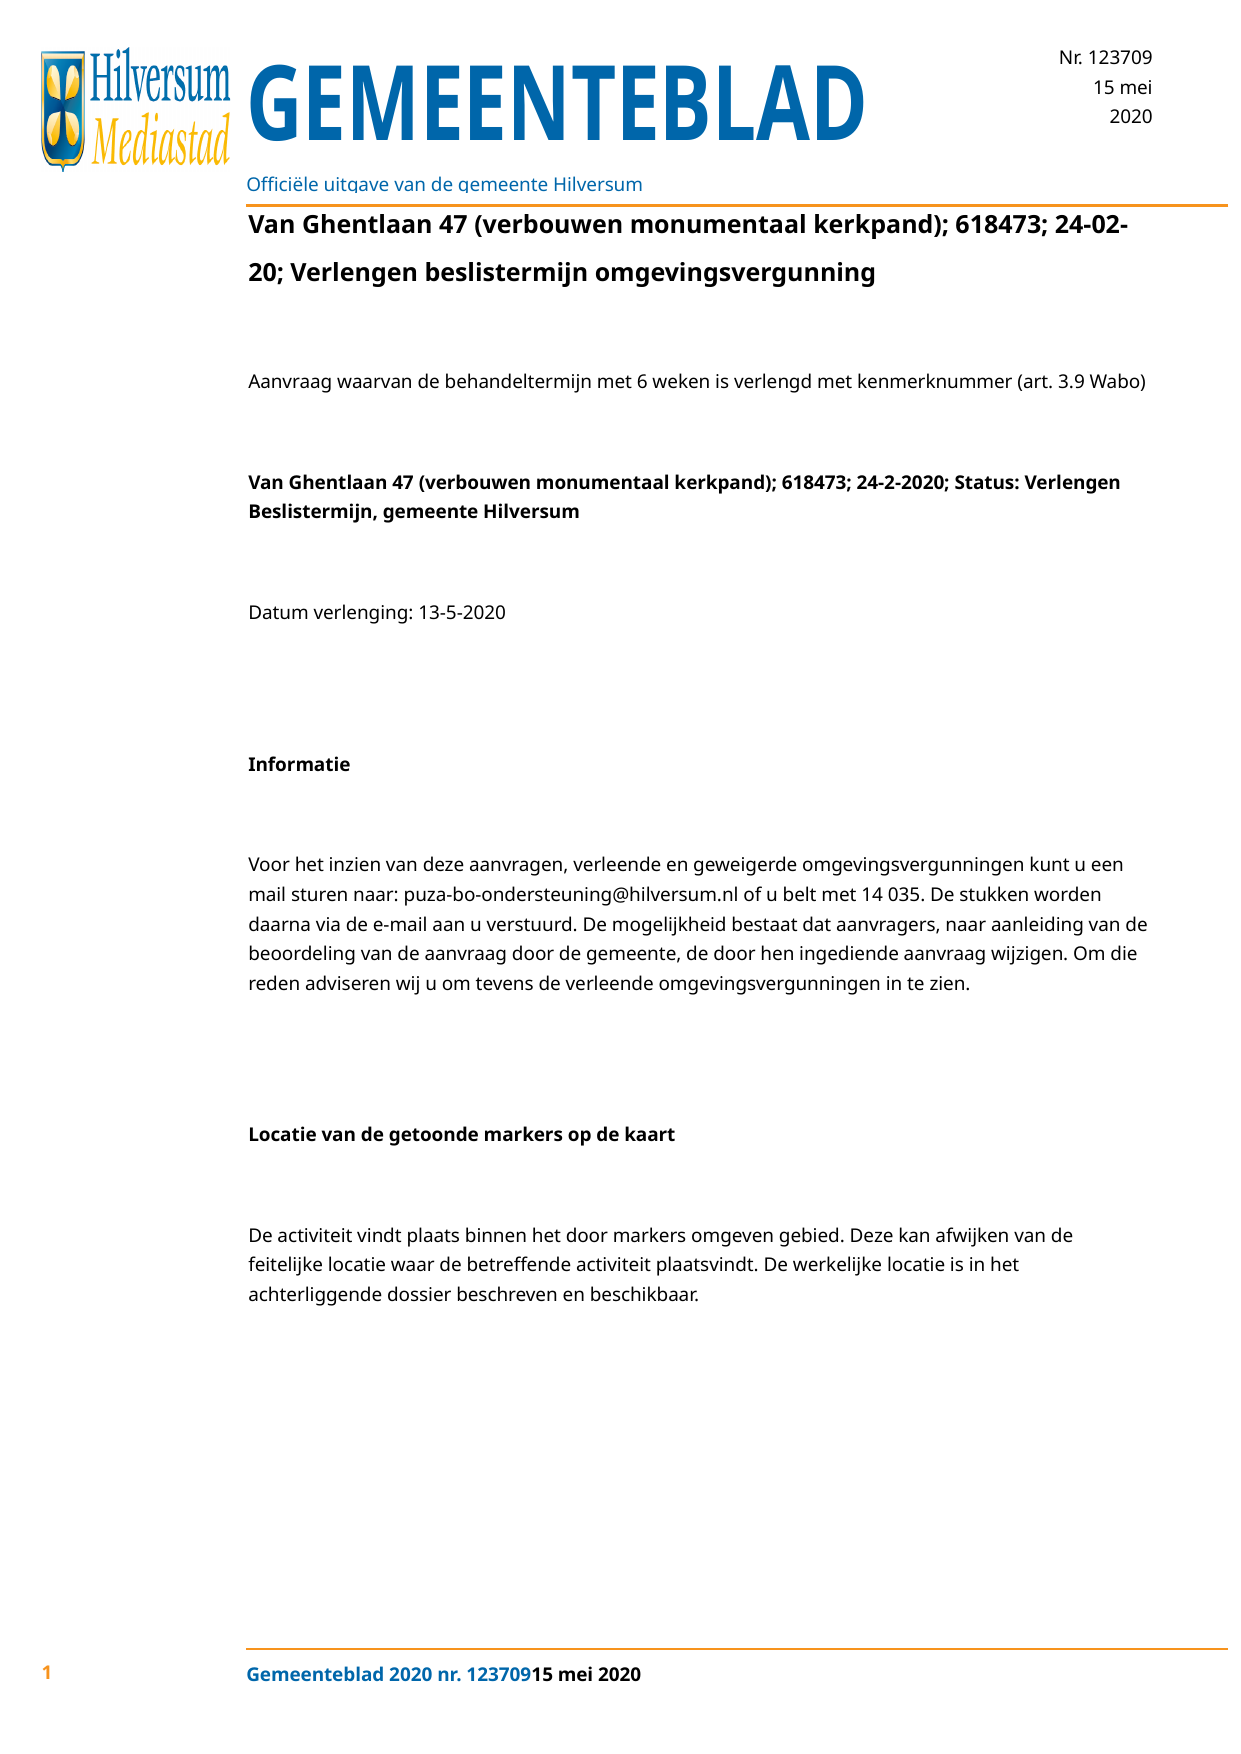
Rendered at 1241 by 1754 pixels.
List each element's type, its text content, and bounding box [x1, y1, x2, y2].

text Voor het inzien van deze aanvragen, verleende en geweigerde omgevingsvergunningen kunt u een mail sturen naar: puza-bo-ondersteuning@hilversum.nl of u belt met 14 035. De stukken worden daarna via de e-mail aan u verstuurd. De mogelijkheid bestaat dat aanvragers, naar aanleiding van de beoordeling van de aanvraag door de gemeente, de door hen ingediende aanvraag wijzigen. Om die reden adviseren wij u om tevens de verleende omgevingsvergunningen in te zien. [248, 852, 1152, 996]
text De activiteit vindt plaats binnen het door markers omgeven gebied. Deze kan afwijken van de feitelijke locatie waar de betreffende activiteit plaatsvindt. De werkelijke locatie is in het achterliggende dossier beschreven en beschikbaar. [248, 1222, 1152, 1307]
picture [41, 47, 231, 172]
text Datum verlenging: 13-5-2020 [248, 599, 1152, 625]
text Van Ghentlaan 47 (verbouwen monumentaal kerkpand); 618473; 24-02-20; Verlengen beslistermijn omgevingsvergunning [248, 207, 1152, 288]
text Locatie van de getoonde markers op de kaart [248, 1121, 1152, 1147]
text Informatie [248, 751, 1152, 777]
text Van Ghentlaan 47 (verbouwen monumentaal kerkpand); 618473; 24-2-2020; Status: Verlengen Beslistermijn, gemeente Hilversum [248, 469, 1152, 524]
text Aanvraag waarvan de behandeltermijn met 6 weken is verlengd met kenmerknummer (art. 3.9 Wabo) [248, 368, 1152, 394]
